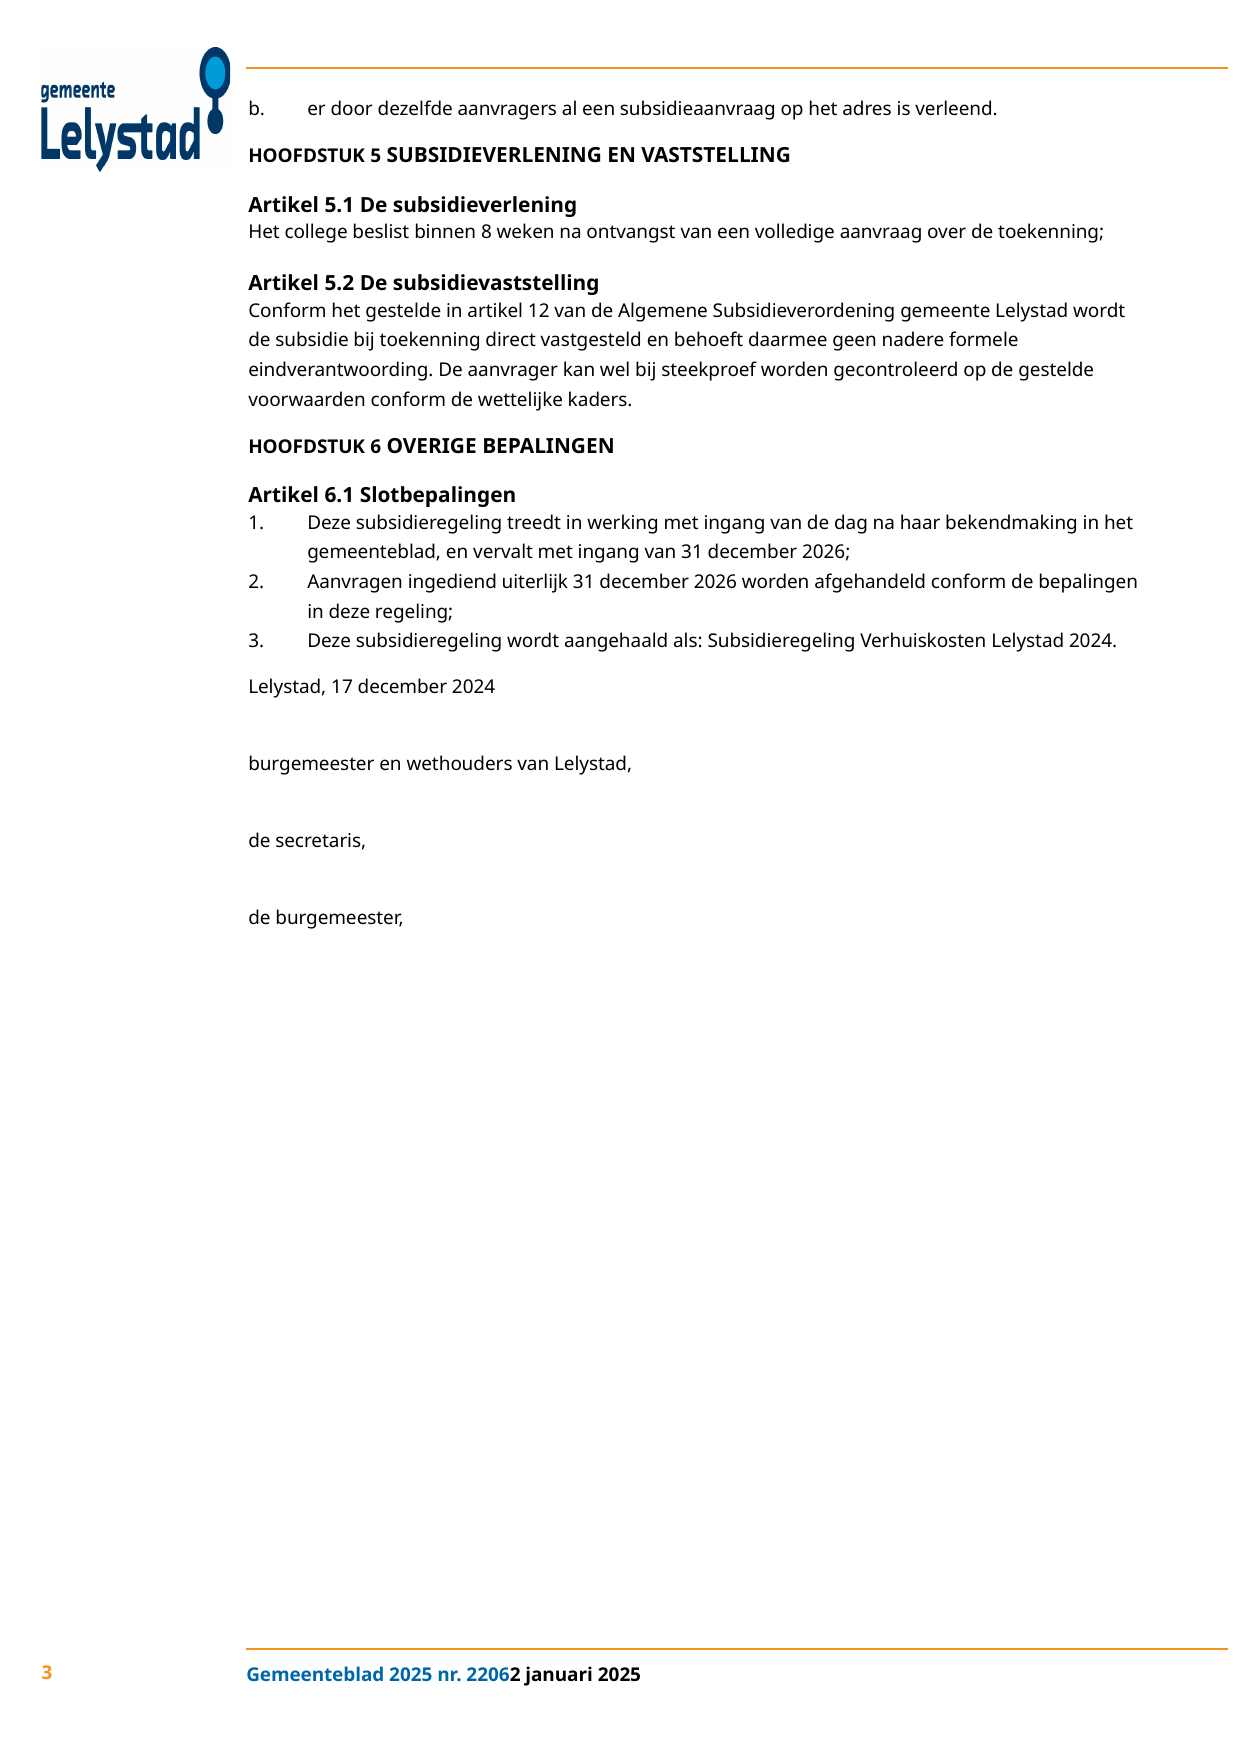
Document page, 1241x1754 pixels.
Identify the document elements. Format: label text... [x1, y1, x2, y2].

list Deze subsidieregeling wordt aangehaald als: Subsidieregeling Verhuiskosten Lelystad 2024. [248, 627, 1152, 653]
text HOOFDSTUK 6 OVERIGE BEPALINGEN [248, 431, 1152, 460]
text Conform het gestelde in artikel 12 van de Algemene Subsidieverordening gemeente Lelystad wordt de subsidie bij toekenning direct vastgesteld en behoeft daarmee geen nadere formele eindverantwoording. De aanvrager kan wel bij steekproef worden gecontroleerd op de gestelde voorwaarden conform de wettelijke kaders. [248, 297, 1152, 411]
list Aanvragen ingediend uiterlijk 31 december 2026 worden afgehandeld conform de bepalingen in deze regeling; [248, 568, 1152, 623]
text de secretaris, [248, 827, 1152, 853]
text Artikel 6.1 Slotbepalingen [248, 481, 1152, 509]
text HOOFDSTUK 5 SUBSIDIEVERLENING EN VASTSTELLING [248, 140, 1152, 169]
text burgemeester en wethouders van Lelystad, [248, 750, 1152, 776]
list Deze subsidieregeling treedt in werking met ingang van de dag na haar bekendmaking in het gemeenteblad, en vervalt met ingang van 31 december 2026; [248, 509, 1152, 564]
picture [41, 47, 231, 172]
text de burgemeester, [248, 904, 1152, 930]
text Lelystad, 17 december 2024 [248, 673, 1152, 699]
text Het college beslist binnen 8 weken na ontvangst van een volledige aanvraag over de toekenning; [248, 218, 1152, 244]
text Artikel 5.2 De subsidievaststelling [248, 268, 1152, 297]
text Artikel 5.1 De subsidieverlening [248, 190, 1152, 218]
list er door dezelfde aanvragers al een subsidieaanvraag op het adres is verleend. [248, 95, 1152, 121]
